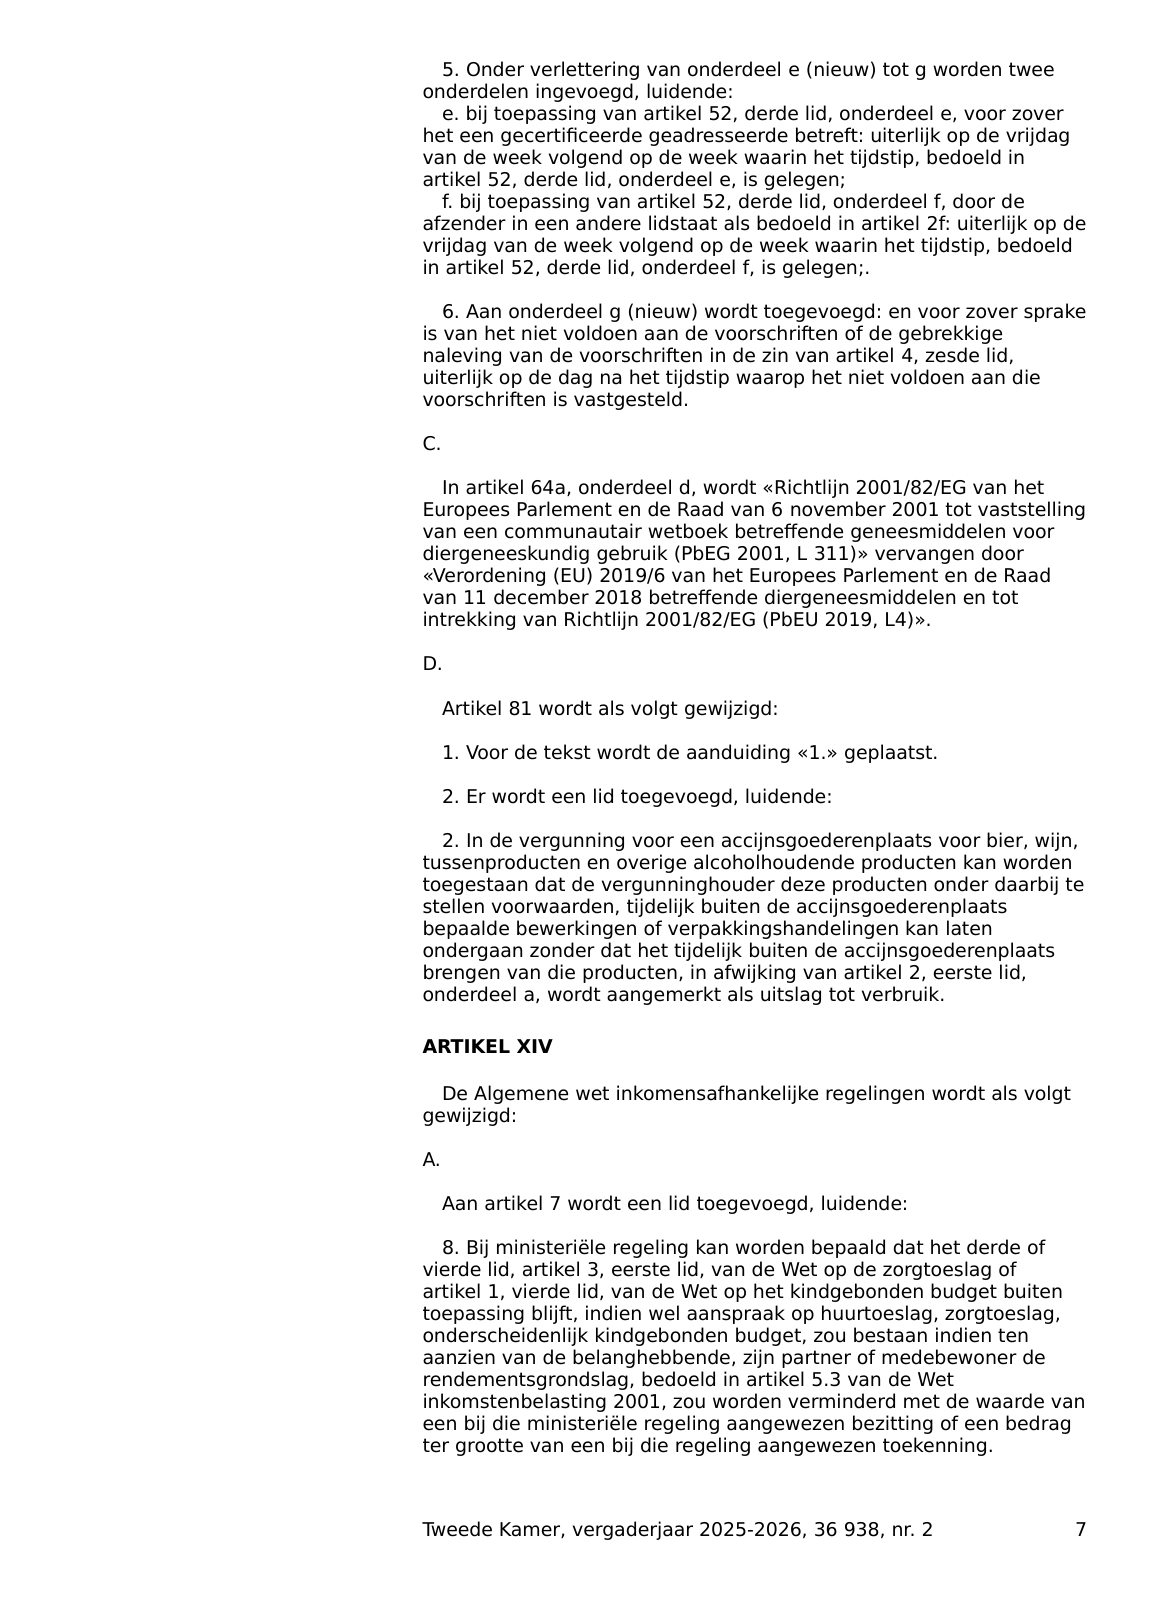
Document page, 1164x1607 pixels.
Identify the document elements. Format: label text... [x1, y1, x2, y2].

text 5. Onder verlettering van onderdeel e (nieuw) tot g worden twee onderdelen ingevoegd, luidende: [422, 59, 1087, 103]
text In artikel 64a, onderdeel d, wordt «Richtlijn 2001/82/EG van het Europees Parlement en de Raad van 6 november 2001 tot vaststelling van een communautair wetboek betreffende geneesmiddelen voor diergeneeskundig gebruik (PbEG 2001, L 311)» vervangen door «Verordening (EU) 2019/6 van het Europees Parlement en de Raad van 11 december 2018 betreffende diergeneesmiddelen en tot intrekking van Richtlijn 2001/82/EG (PbEU 2019, L4)». [422, 477, 1087, 631]
text Artikel 81 wordt als volgt gewijzigd: [422, 697, 1087, 719]
text 2. Er wordt een lid toegevoegd, luidende: [422, 786, 1087, 808]
text Aan artikel 7 wordt een lid toegevoegd, luidende: [422, 1193, 1087, 1215]
text 8. Bij ministeriële regeling kan worden bepaald dat het derde of vierde lid, artikel 3, eerste lid, van de Wet op de zorgtoeslag of artikel 1, vierde lid, van de Wet op het kindgebonden budget buiten toepassing blijft, indien wel aanspraak op huurtoeslag, zorgtoeslag, onderscheidenlijk kindgebonden budget, zou bestaan indien ten aanzien van de belanghebbende, zijn partner of medebewoner de rendementsgrondslag, bedoeld in artikel 5.3 van de Wet inkomstenbelasting 2001, zou worden verminderd met de waarde van een bij die ministeriële regeling aangewezen bezitting of een bedrag ter grootte van een bij die regeling aangewezen toekenning. [422, 1237, 1087, 1457]
text 1. Voor de tekst wordt de aanduiding «1.» geplaatst. [422, 742, 1087, 764]
subtitle ARTIKEL XIV [422, 1036, 1087, 1058]
text D. [422, 653, 1087, 675]
text 2. In de vergunning voor een accijnsgoederenplaats voor bier, wijn, tussenproducten en overige alcoholhoudende producten kan worden toegestaan dat de vergunninghouder deze producten onder daarbij te stellen voorwaarden, tijdelijk buiten de accijnsgoederenplaats bepaalde bewerkingen of verpakkingshandelingen kan laten ondergaan zonder dat het tijdelijk buiten de accijnsgoederenplaats brengen van die producten, in afwijking van artikel 2, eerste lid, onderdeel a, wordt aangemerkt als uitslag tot verbruik. [422, 830, 1087, 1006]
text A. [422, 1149, 1087, 1171]
text C. [422, 433, 1087, 455]
text f. bij toepassing van artikel 52, derde lid, onderdeel f, door de afzender in een andere lidstaat als bedoeld in artikel 2f: uiterlijk op de vrijdag van de week volgend op de week waarin het tijdstip, bedoeld in artikel 52, derde lid, onderdeel f, is gelegen;. [422, 191, 1087, 279]
text e. bij toepassing van artikel 52, derde lid, onderdeel e, voor zover het een gecertificeerde geadresseerde betreft: uiterlijk op de vrijdag van de week volgend op de week waarin het tijdstip, bedoeld in artikel 52, derde lid, onderdeel e, is gelegen; [422, 103, 1087, 191]
text 6. Aan onderdeel g (nieuw) wordt toegevoegd: en voor zover sprake is van het niet voldoen aan de voorschriften of de gebrekkige naleving van de voorschriften in de zin van artikel 4, zesde lid, uiterlijk op de dag na het tijdstip waarop het niet voldoen aan die voorschriften is vastgesteld. [422, 301, 1087, 411]
text De Algemene wet inkomensafhankelijke regelingen wordt als volgt gewijzigd: [422, 1083, 1087, 1127]
